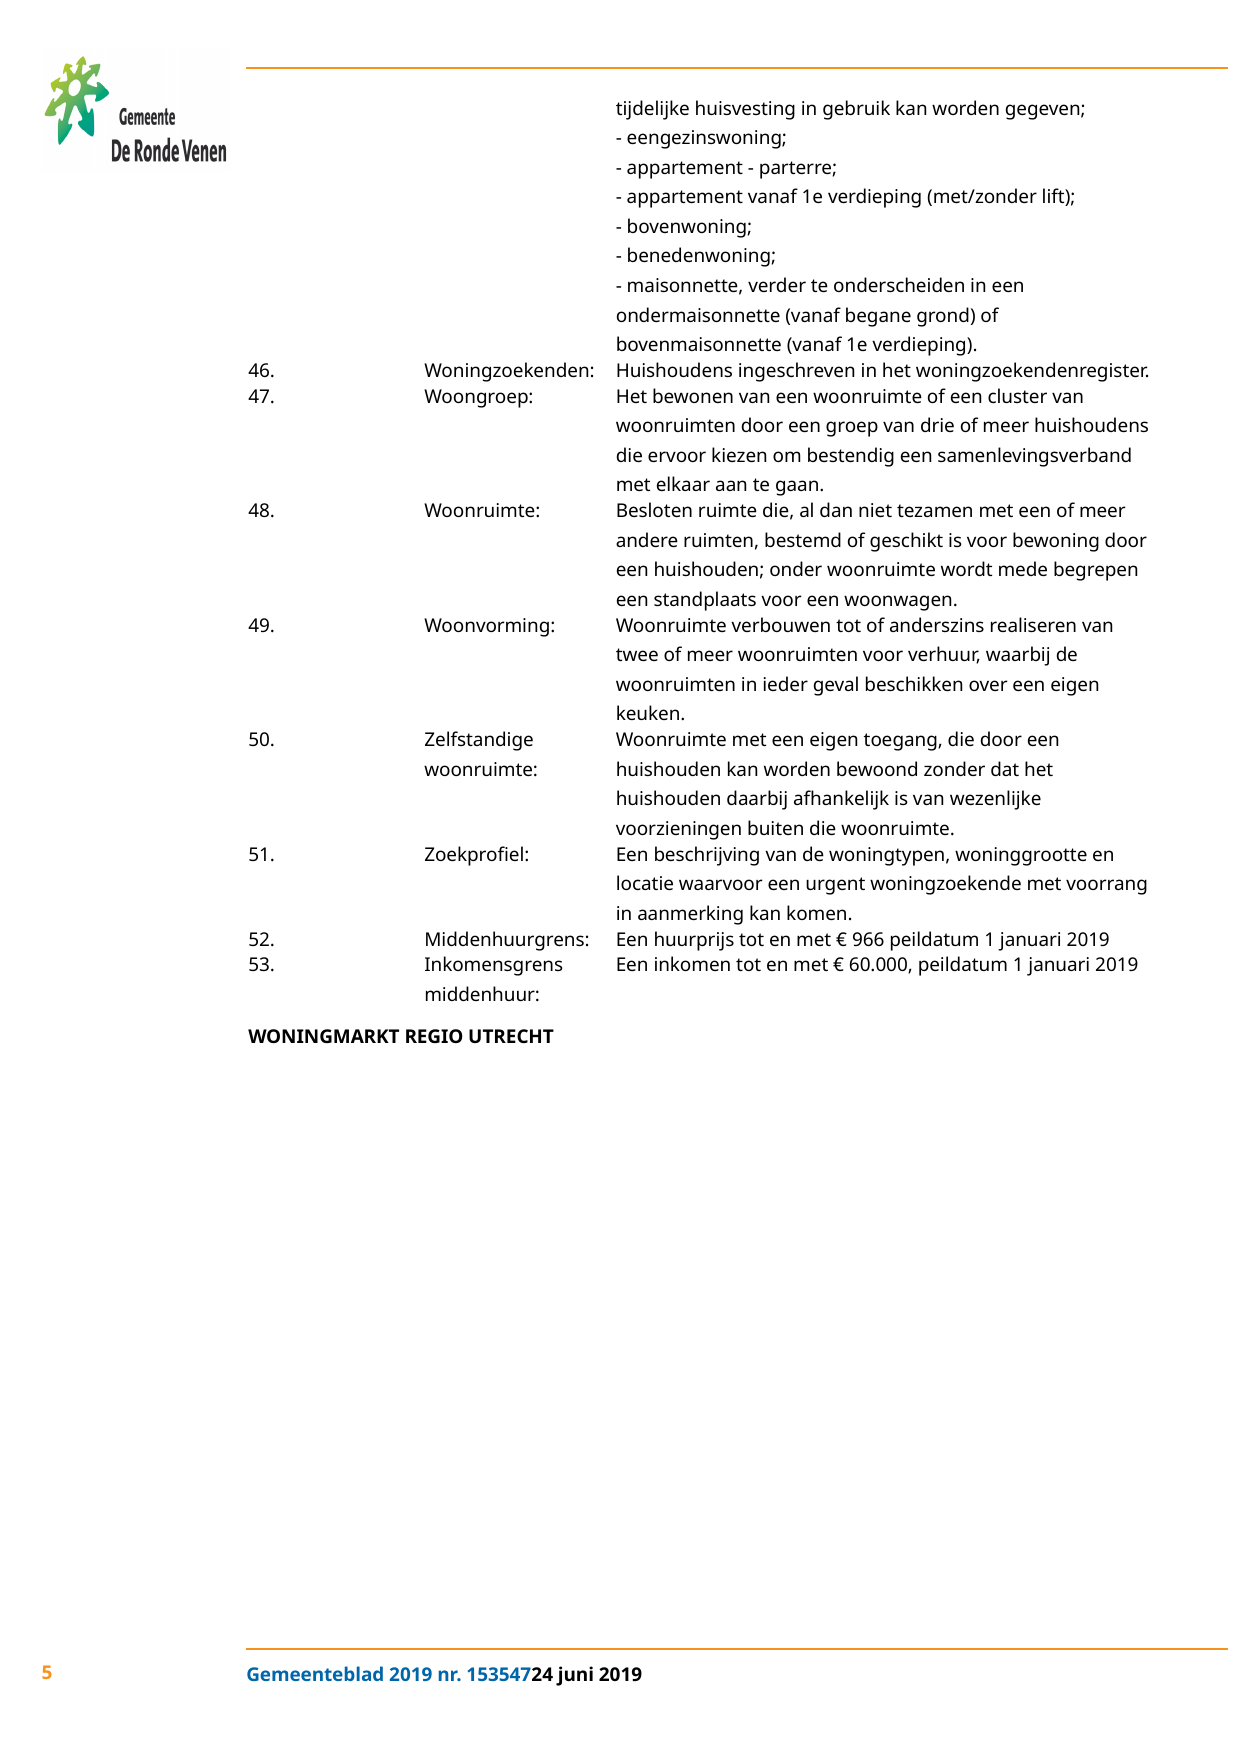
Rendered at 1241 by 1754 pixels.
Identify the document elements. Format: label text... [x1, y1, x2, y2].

table_cell 49. [248, 612, 424, 726]
table_cell 52. [248, 926, 424, 951]
table_cell Een huurprijs tot en met € 966 peildatum 1 januari 2019 [616, 926, 1152, 951]
table_cell tijdelijke huisvesting in gebruik kan worden gegeven; - eengezinswoning; - appartement - parterre; - appartement vanaf 1e verdieping (met/zonder lift); - bovenwoning; - benedenwoning; - maisonnette, verder te onderscheiden in een ondermaisonnette (vanaf begane grond) of bovenmaisonnette (vanaf 1e verdieping). [616, 95, 1152, 357]
table_cell Zelfstandige woonruimte: [424, 726, 616, 841]
table_cell 48. [248, 498, 424, 612]
table_cell 53. [248, 951, 424, 1007]
table_cell Woonruimte verbouwen tot of anderszins realiseren van twee of meer woonruimten voor verhuur, waarbij de woonruimten in ieder geval beschikken over een eigen keuken. [616, 612, 1152, 726]
table_cell Zoekprofiel: [424, 841, 616, 926]
table_cell Woonruimte met een eigen toegang, die door een huishouden kan worden bewoond zonder dat het huishouden daarbij afhankelijk is van wezenlijke voorzieningen buiten die woonruimte. [616, 726, 1152, 841]
table_cell Besloten ruimte die, al dan niet tezamen met een of meer andere ruimten, bestemd of geschikt is voor bewoning door een huishouden; onder woonruimte wordt mede begrepen een standplaats voor een woonwagen. [616, 498, 1152, 612]
table_cell Inkomensgrens middenhuur: [424, 951, 616, 1007]
table_cell Woongroep: [424, 383, 616, 497]
table_cell 47. [248, 383, 424, 497]
table_cell 51. [248, 841, 424, 926]
table_cell [424, 95, 616, 357]
table_cell Huishoudens ingeschreven in het woningzoekendenregister. [616, 357, 1152, 383]
table_cell [248, 95, 424, 357]
table_cell 50. [248, 726, 424, 841]
picture [41, 47, 231, 172]
table_cell Woonruimte: [424, 498, 616, 612]
table_cell Woningzoekenden: [424, 357, 616, 383]
table_cell Een inkomen tot en met € 60.000, peildatum 1 januari 2019 [616, 951, 1152, 1007]
table_cell Woonvorming: [424, 612, 616, 726]
table_cell 46. [248, 357, 424, 383]
table_cell Een beschrijving van de woningtypen, woninggrootte en locatie waarvoor een urgent woningzoekende met voorrang in aanmerking kan komen. [616, 841, 1152, 926]
table_cell Middenhuurgrens: [424, 926, 616, 951]
text WONINGMARKT REGIO UTRECHT [248, 1023, 1152, 1049]
table_cell Het bewonen van een woonruimte of een cluster van woonruimten door een groep van drie of meer huishoudens die ervoor kiezen om bestendig een samenlevingsverband met elkaar aan te gaan. [616, 383, 1152, 497]
